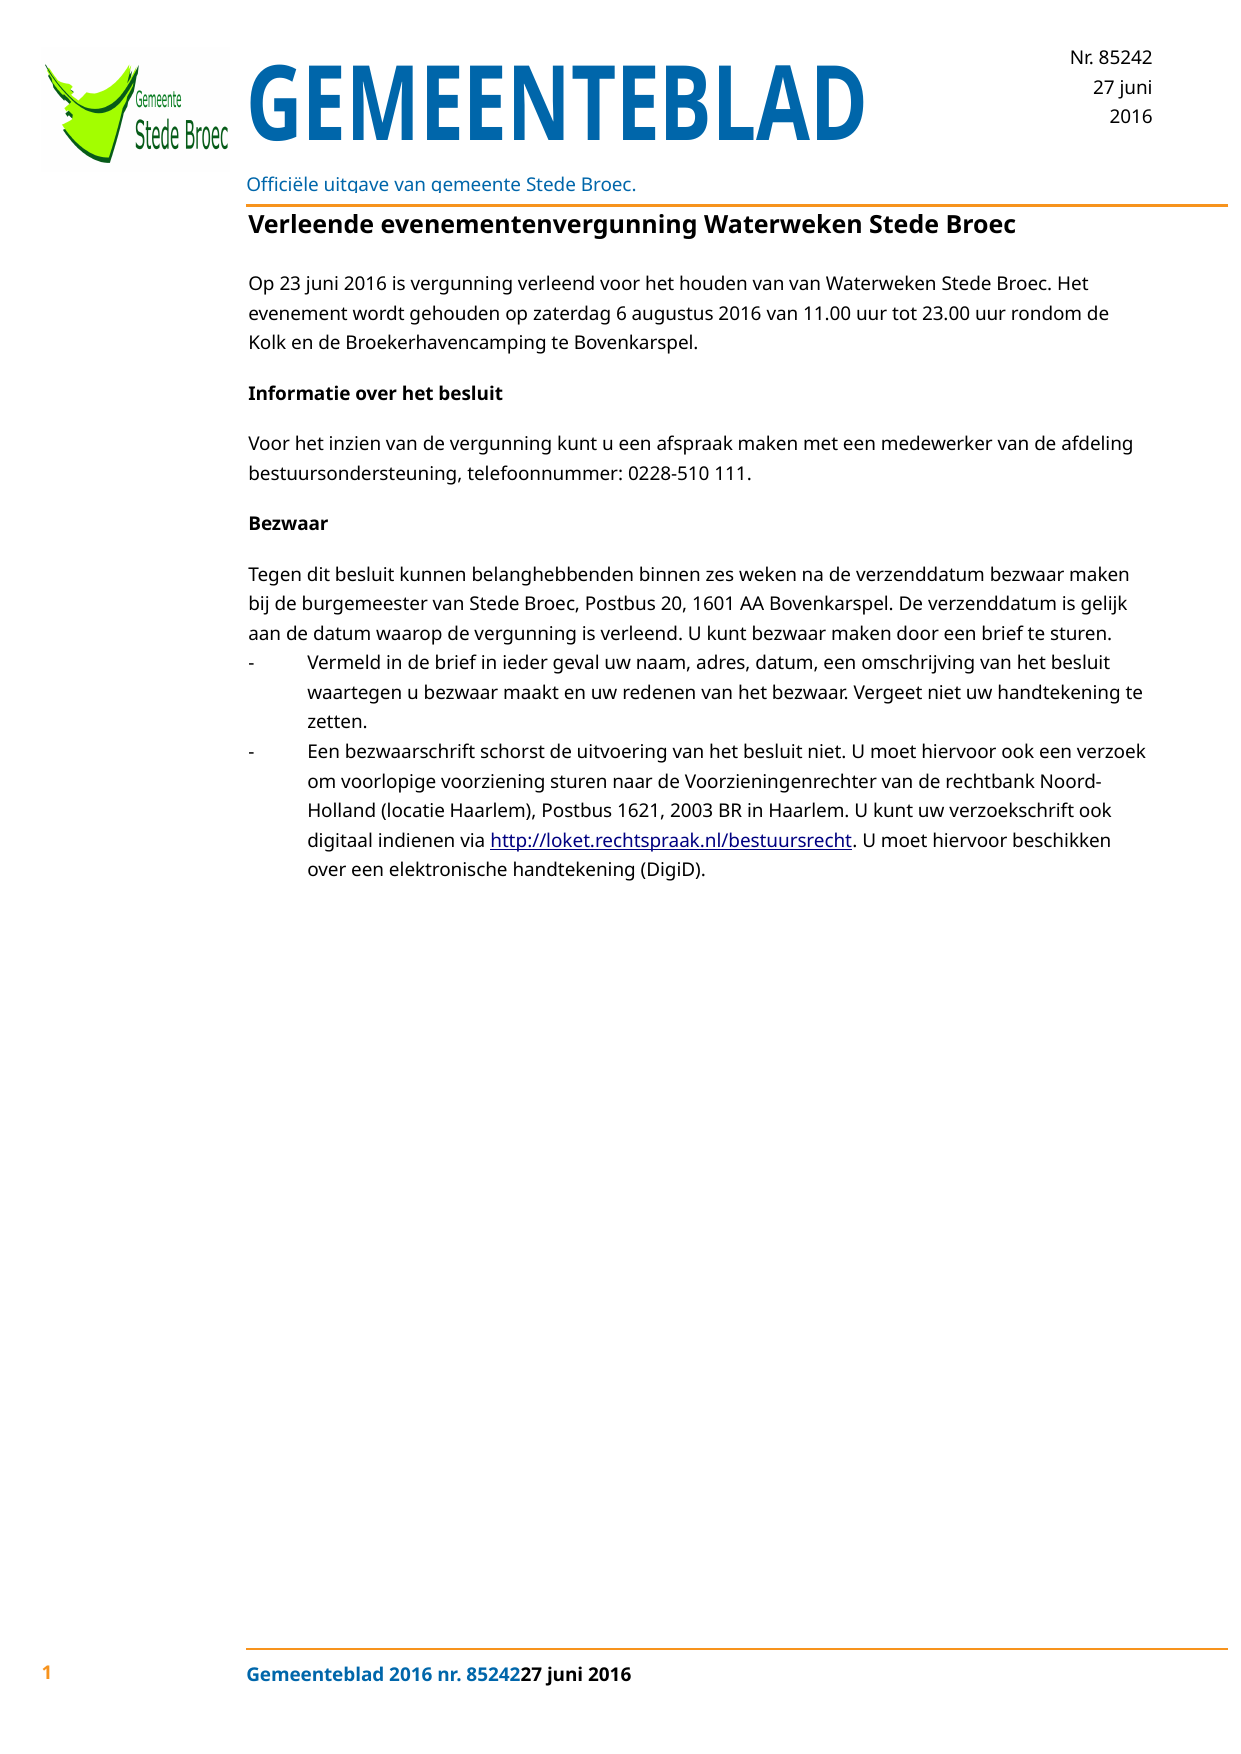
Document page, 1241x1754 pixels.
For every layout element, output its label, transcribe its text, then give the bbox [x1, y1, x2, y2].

text Verleende evenementenvergunning Waterweken Stede Broec [248, 207, 1152, 241]
list Een bezwaarschrift schorst de uitvoering van het besluit niet. U moet hiervoor ook een verzoek om voorlopige voorziening sturen naar de Voorzieningenrechter van de rechtbank Noord-Holland (locatie Haarlem), Postbus 1621, 2003 BR in Haarlem. U kunt uw verzoekschrift ook digitaal indienen via http://loket.rechtspraak.nl/bestuursrecht. U moet hiervoor beschikken over een elektronische handtekening (DigiD). [248, 738, 1152, 882]
text Voor het inzien van de vergunning kunt u een afspraak maken met een medewerker van de afdeling bestuursondersteuning, telefoonnummer: 0228-510 111. [248, 430, 1152, 486]
text Tegen dit besluit kunnen belanghebbenden binnen zes weken na de verzenddatum bezwaar maken bij de burgemeester van Stede Broec, Postbus 20, 1601 AA Bovenkarspel. De verzenddatum is gelijk aan de datum waarop de vergunning is verleend. U kunt bezwaar maken door een brief te sturen. [248, 561, 1152, 646]
text Bezwaar [248, 510, 1152, 536]
list Vermeld in de brief in ieder geval uw naam, adres, datum, een omschrijving van het besluit waartegen u bezwaar maakt en uw redenen van het bezwaar. Vergeet niet uw handtekening te zetten. [248, 649, 1152, 734]
text Op 23 juni 2016 is vergunning verleend voor het houden van van Waterweken Stede Broec. Het evenement wordt gehouden op zaterdag 6 augustus 2016 van 11.00 uur tot 23.00 uur rondom de Kolk en de Broekerhavencamping te Bovenkarspel. [248, 270, 1152, 355]
picture [41, 47, 231, 172]
text Informatie over het besluit [248, 380, 1152, 406]
